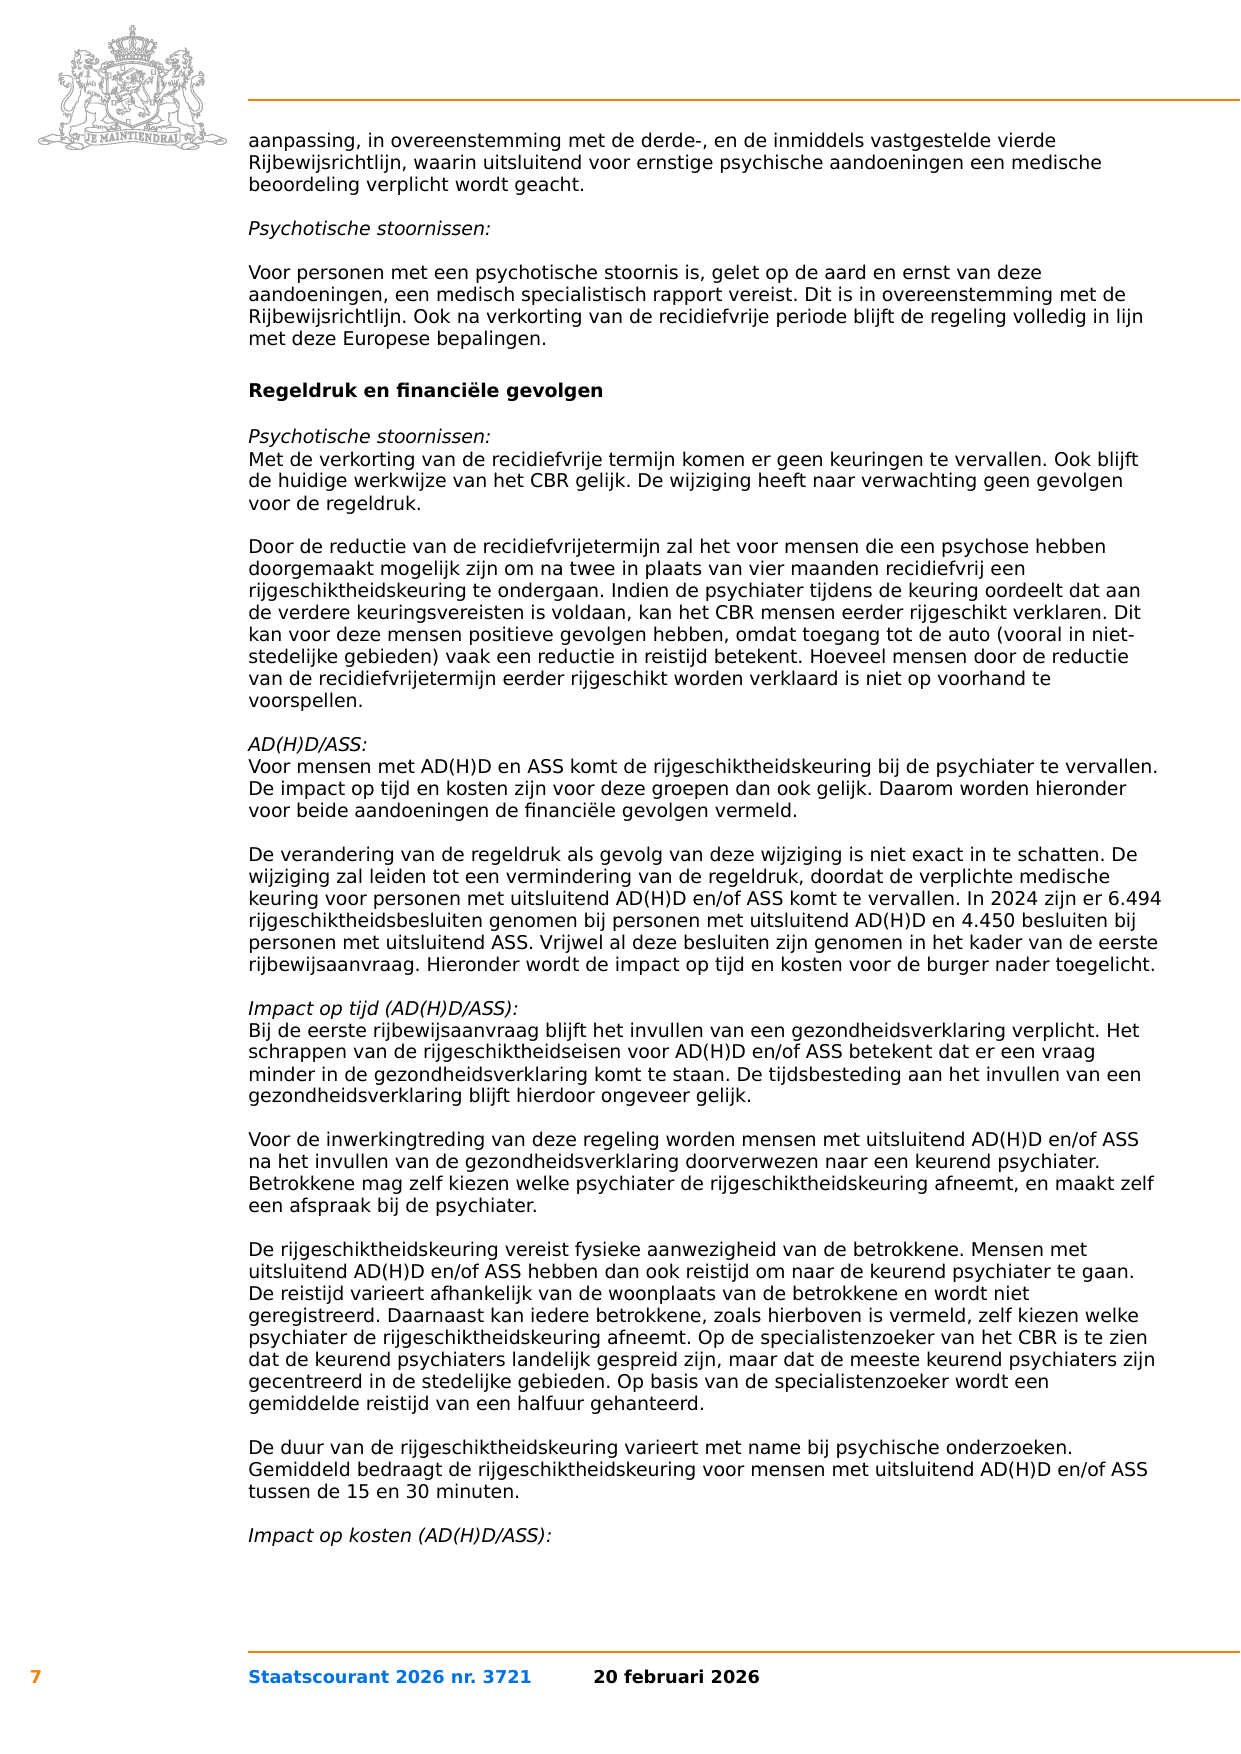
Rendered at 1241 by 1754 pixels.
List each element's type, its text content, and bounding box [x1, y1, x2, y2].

text Voor de inwerkingtreding van deze regeling worden mensen met uitsluitend AD(H)D en/of ASS na het invullen van de gezondheidsverklaring doorverwezen naar een keurend psychiater. Betrokkene mag zelf kiezen welke psychiater de rijgeschiktheidskeuring afneemt, en maakt zelf een afspraak bij de psychiater. [248, 1129, 1163, 1217]
text De rijgeschiktheidskeuring vereist fysieke aanwezigheid van de betrokkene. Mensen met uitsluitend AD(H)D en/of ASS hebben dan ook reistijd om naar de keurend psychiater te gaan. De reistijd varieert afhankelijk van de woonplaats van de betrokkene en wordt niet geregistreerd. Daarnaast kan iedere betrokkene, zoals hierboven is vermeld, zelf kiezen welke psychiater de rijgeschiktheidskeuring afneemt. Op de specialistenzoeker van het CBR is te zien dat de keurend psychiaters landelijk gespreid zijn, maar dat de meeste keurend psychiaters zijn gecentreerd in de stedelijke gebieden. Op basis van de specialistenzoeker wordt een gemiddelde reistijd van een halfuur gehanteerd. [248, 1239, 1163, 1415]
picture [38, 25, 227, 150]
text Bij de eerste rijbewijsaanvraag blijft het invullen van een gezondheidsverklaring verplicht. Het schrappen van de rijgeschiktheidseisen voor AD(H)D en/of ASS betekent dat er een vraag minder in de gezondheidsverklaring komt te staan. De tijdsbesteding aan het invullen van een gezondheidsverklaring blijft hierdoor ongeveer gelijk. [248, 1019, 1163, 1107]
text Psychotische stoornissen: [248, 426, 1163, 448]
subtitle Psychotische stoornissen: [248, 218, 1163, 240]
text Impact op kosten (AD(H)D/ASS): [248, 1524, 1163, 1547]
text De duur van de rijgeschiktheidskeuring varieert met name bij psychische onderzoeken. Gemiddeld bedraagt de rijgeschiktheidskeuring voor mensen met uitsluitend AD(H)D en/of ASS tussen de 15 en 30 minuten. [248, 1437, 1163, 1503]
text Voor personen met een psychotische stoornis is, gelet op de aard en ernst van deze aandoeningen, een medisch specialistisch rapport vereist. Dit is in overeenstemming met de Rijbewijsrichtlijn. Ook na verkorting van de recidiefvrije periode blijft de regeling volledig in lijn met deze Europese bepalingen. [248, 262, 1163, 349]
text Met de verkorting van de recidiefvrije termijn komen er geen keuringen te vervallen. Ook blijft de huidige werkwijze van het CBR gelijk. De wijziging heeft naar verwachting geen gevolgen voor de regeldruk. [248, 448, 1163, 514]
subtitle Regeldruk en financiële gevolgen [248, 379, 1163, 401]
text Impact op tijd (AD(H)D/ASS): [248, 997, 1163, 1019]
text De verandering van de regeldruk als gevolg van deze wijziging is niet exact in te schatten. De wijziging zal leiden tot een vermindering van de regeldruk, doordat de verplichte medische keuring voor personen met uitsluitend AD(H)D en/of ASS komt te vervallen. In 2024 zijn er 6.494 rijgeschiktheidsbesluiten genomen bij personen met uitsluitend AD(H)D en 4.450 besluiten bij personen met uitsluitend ASS. Vrijwel al deze besluiten zijn genomen in het kader van de eerste rijbewijsaanvraag. Hieronder wordt de impact op tijd en kosten voor de burger nader toegelicht. [248, 844, 1163, 976]
text aanpassing, in overeenstemming met de derde-, en de inmiddels vastgestelde vierde Rijbewijsrichtlijn, waarin uitsluitend voor ernstige psychische aandoeningen een medische beoordeling verplicht wordt geacht. [248, 130, 1163, 196]
text Voor mensen met AD(H)D en ASS komt de rijgeschiktheidskeuring bij de psychiater te vervallen. De impact op tijd en kosten zijn voor deze groepen dan ook gelijk. Daarom worden hieronder voor beide aandoeningen de financiële gevolgen vermeld. [248, 756, 1163, 822]
text AD(H)D/ASS: [248, 734, 1163, 756]
text Door de reductie van de recidiefvrijetermijn zal het voor mensen die een psychose hebben doorgemaakt mogelijk zijn om na twee in plaats van vier maanden recidiefvrij een rijgeschiktheidskeuring te ondergaan. Indien de psychiater tijdens de keuring oordeelt dat aan de verdere keuringsvereisten is voldaan, kan het CBR mensen eerder rijgeschikt verklaren. Dit kan voor deze mensen positieve gevolgen hebben, omdat toegang tot de auto (vooral in niet-stedelijke gebieden) vaak een reductie in reistijd betekent. Hoeveel mensen door de reductie van de recidiefvrijetermijn eerder rijgeschikt worden verklaard is niet op voorhand te voorspellen. [248, 536, 1163, 712]
